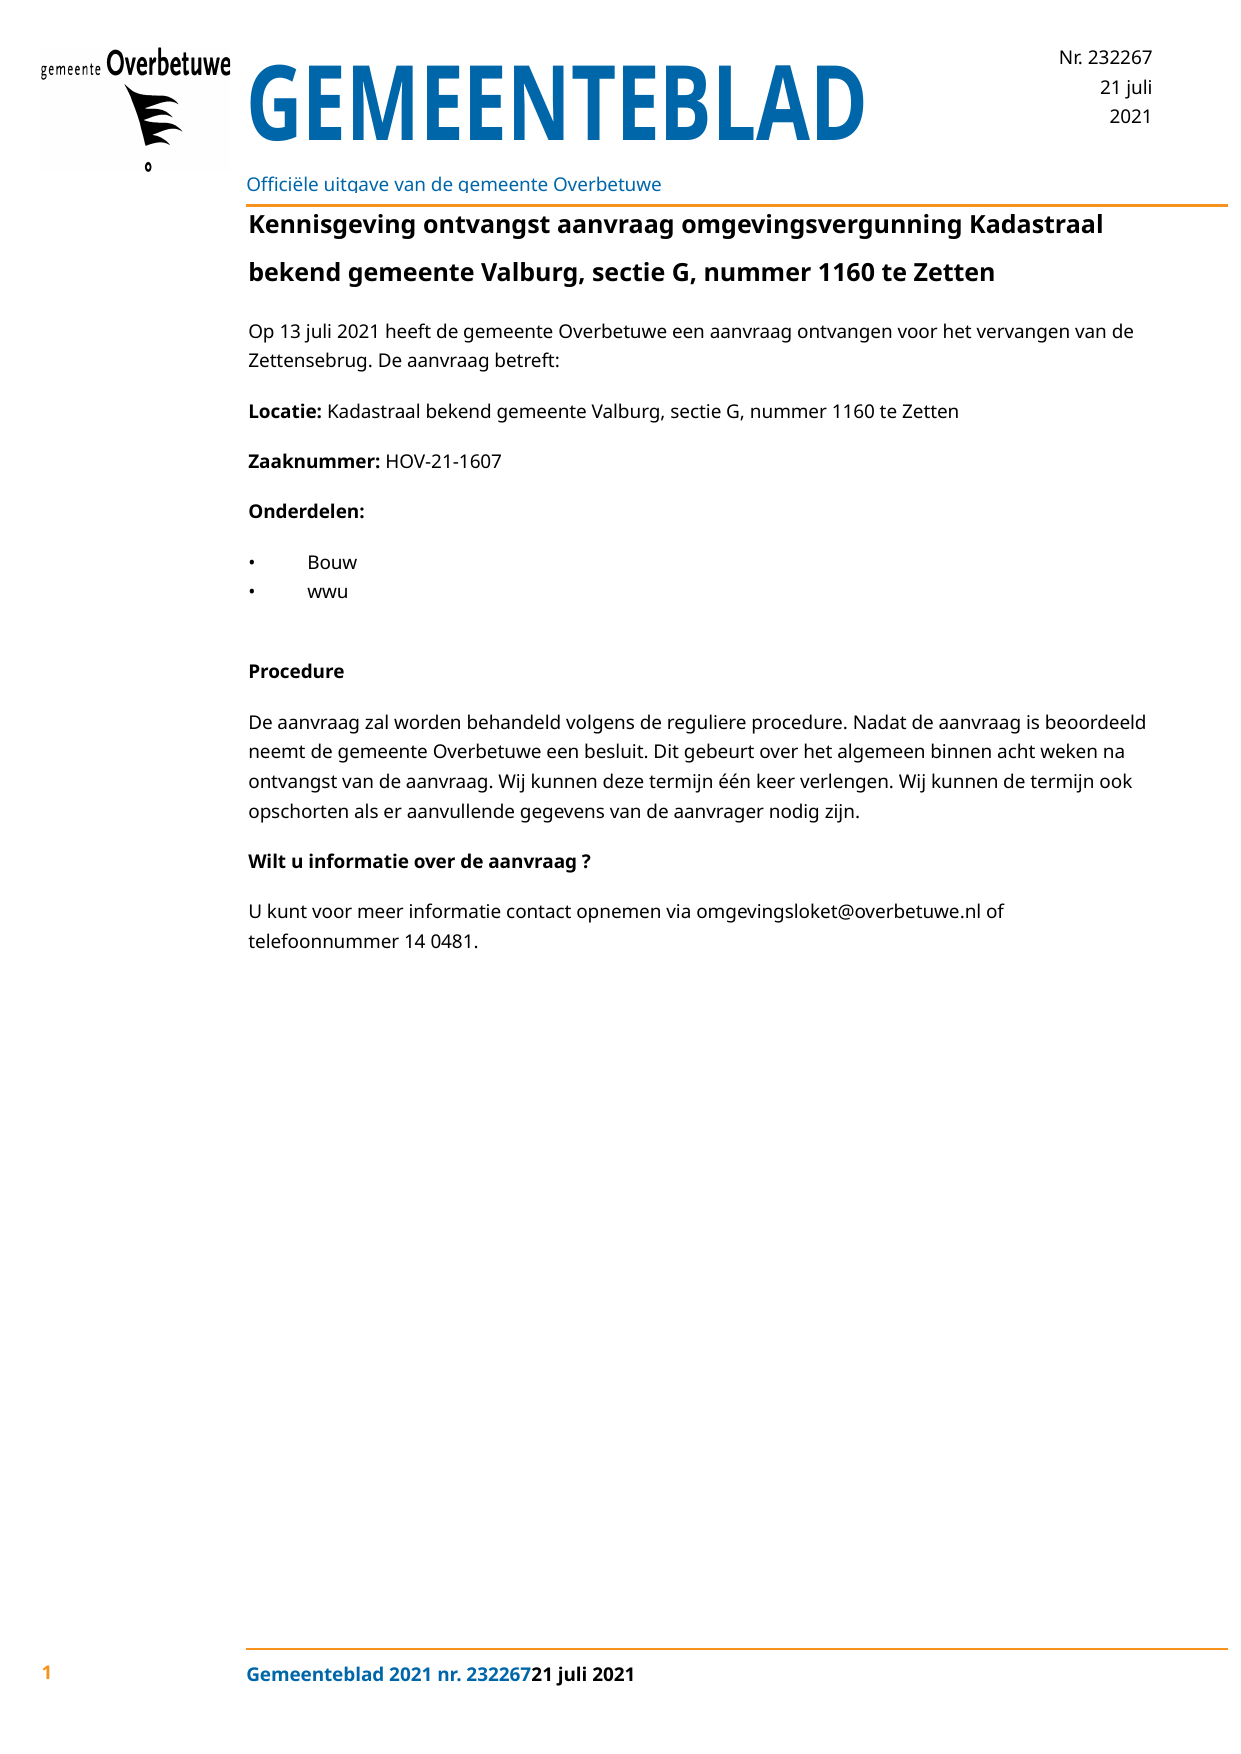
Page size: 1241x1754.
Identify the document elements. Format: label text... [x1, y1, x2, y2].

text Onderdelen: [248, 499, 1152, 524]
text Procedure [248, 659, 1152, 684]
picture [41, 47, 231, 172]
text Locatie: Kadastraal bekend gemeente Valburg, sectie G, nummer 1160 te Zetten [248, 398, 1152, 424]
list Bouw [248, 549, 1152, 575]
text Op 13 juli 2021 heeft de gemeente Overbetuwe een aanvraag ontvangen voor het vervangen van de Zettensebrug. De aanvraag betreft: [248, 318, 1152, 373]
text Kennisgeving ontvangst aanvraag omgevingsvergunning Kadastraal bekend gemeente Valburg, sectie G, nummer 1160 te Zetten [248, 207, 1152, 288]
text U kunt voor meer informatie contact opnemen via omgevingsloket@overbetuwe.nl of telefoonnummer 14 0481. [248, 899, 1152, 954]
text Wilt u informatie over de aanvraag ? [248, 848, 1152, 874]
list wwu [248, 579, 1152, 604]
text Zaaknummer: HOV-21-1607 [248, 448, 1152, 474]
text De aanvraag zal worden behandeld volgens de reguliere procedure. Nadat de aanvraag is beoordeeld neemt de gemeente Overbetuwe een besluit. Dit gebeurt over het algemeen binnen acht weken na ontvangst van de aanvraag. Wij kunnen deze termijn één keer verlengen. Wij kunnen de termijn ook opschorten als er aanvullende gegevens van de aanvrager nodig zijn. [248, 709, 1152, 824]
